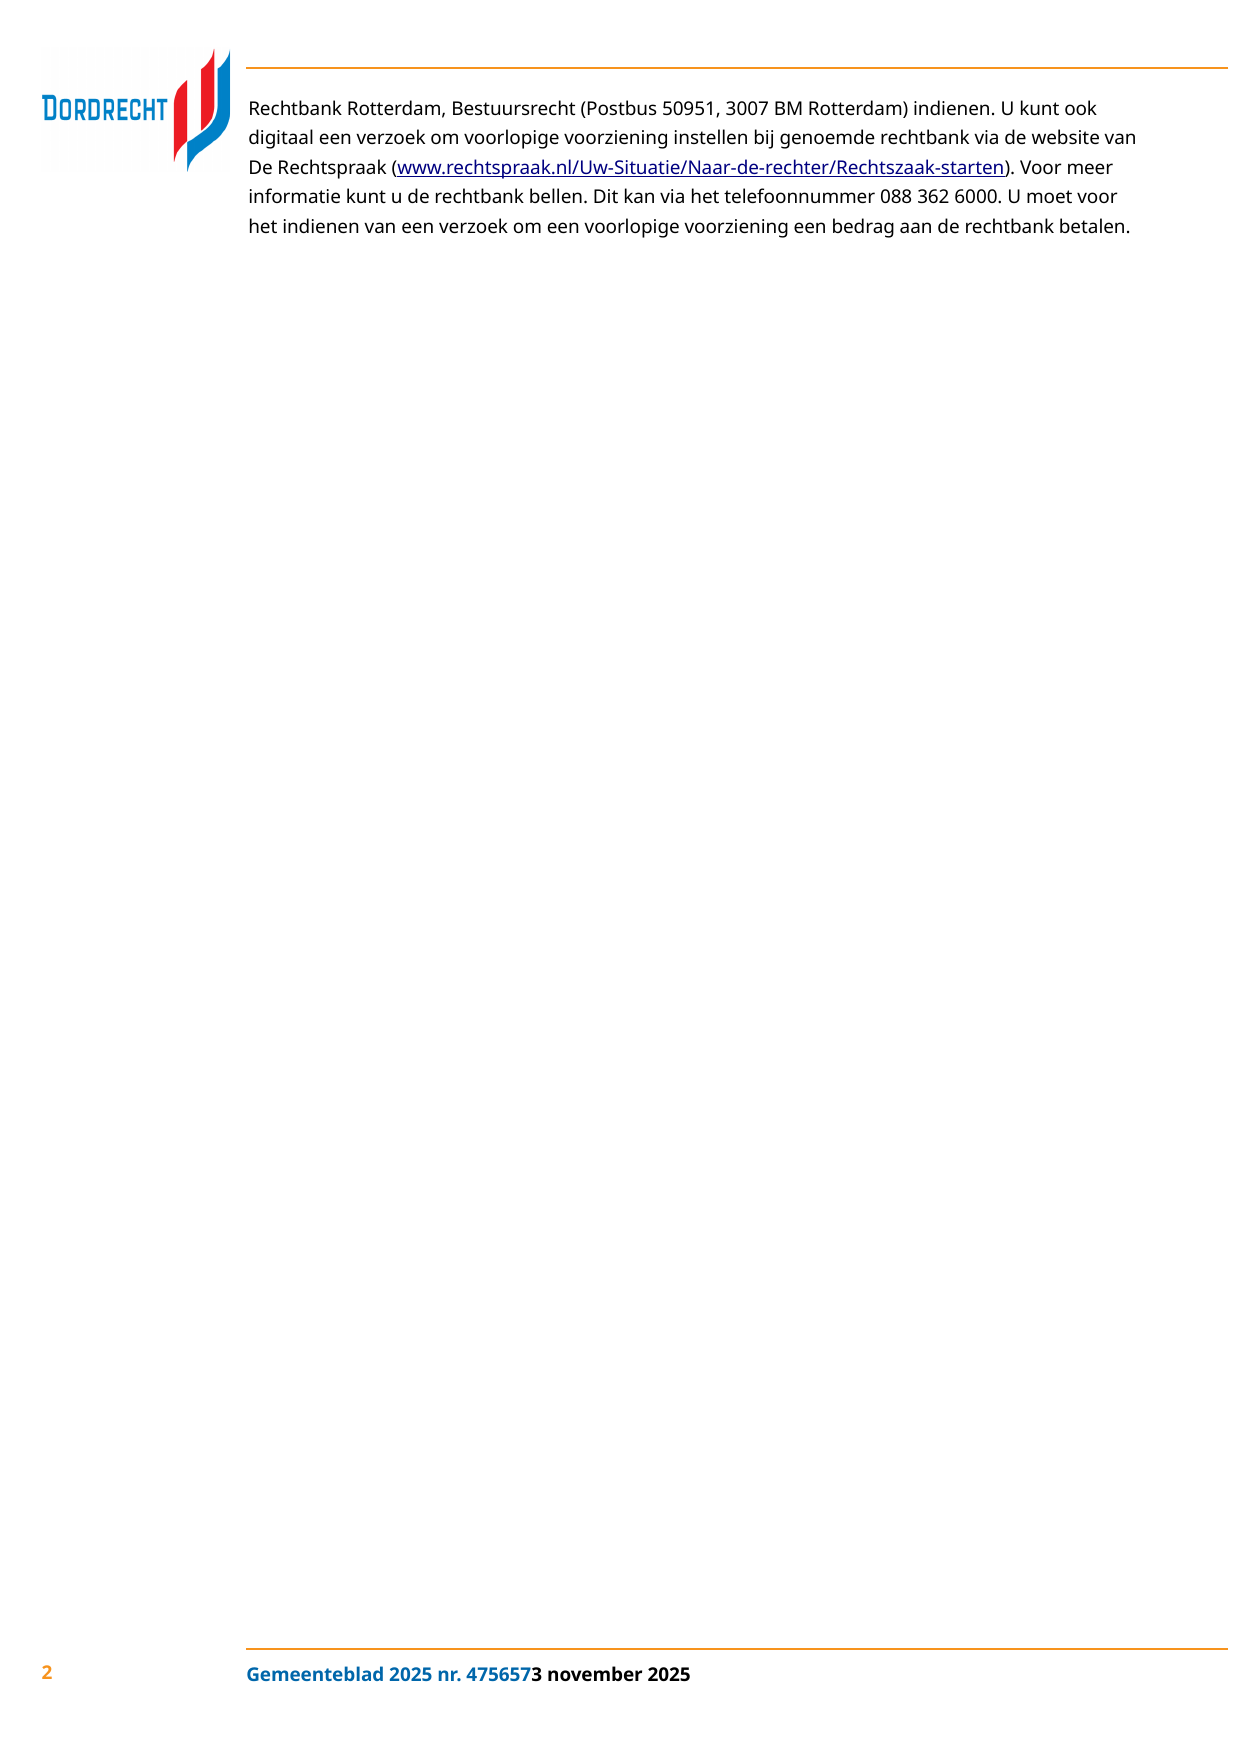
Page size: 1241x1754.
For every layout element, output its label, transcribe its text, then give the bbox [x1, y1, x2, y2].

picture [41, 47, 231, 172]
text Rechtbank Rotterdam, Bestuursrecht (Postbus 50951, 3007 BM Rotterdam) indienen. U kunt ook digitaal een verzoek om voorlopige voorziening instellen bij genoemde rechtbank via de website van De Rechtspraak (www.rechtspraak.nl/Uw-Situatie/Naar-de-rechter/Rechtszaak-starten). Voor meer informatie kunt u de rechtbank bellen. Dit kan via het telefoonnummer 088 362 6000. U moet voor het indienen van een verzoek om een voorlopige voorziening een bedrag aan de rechtbank betalen. [248, 95, 1152, 239]
